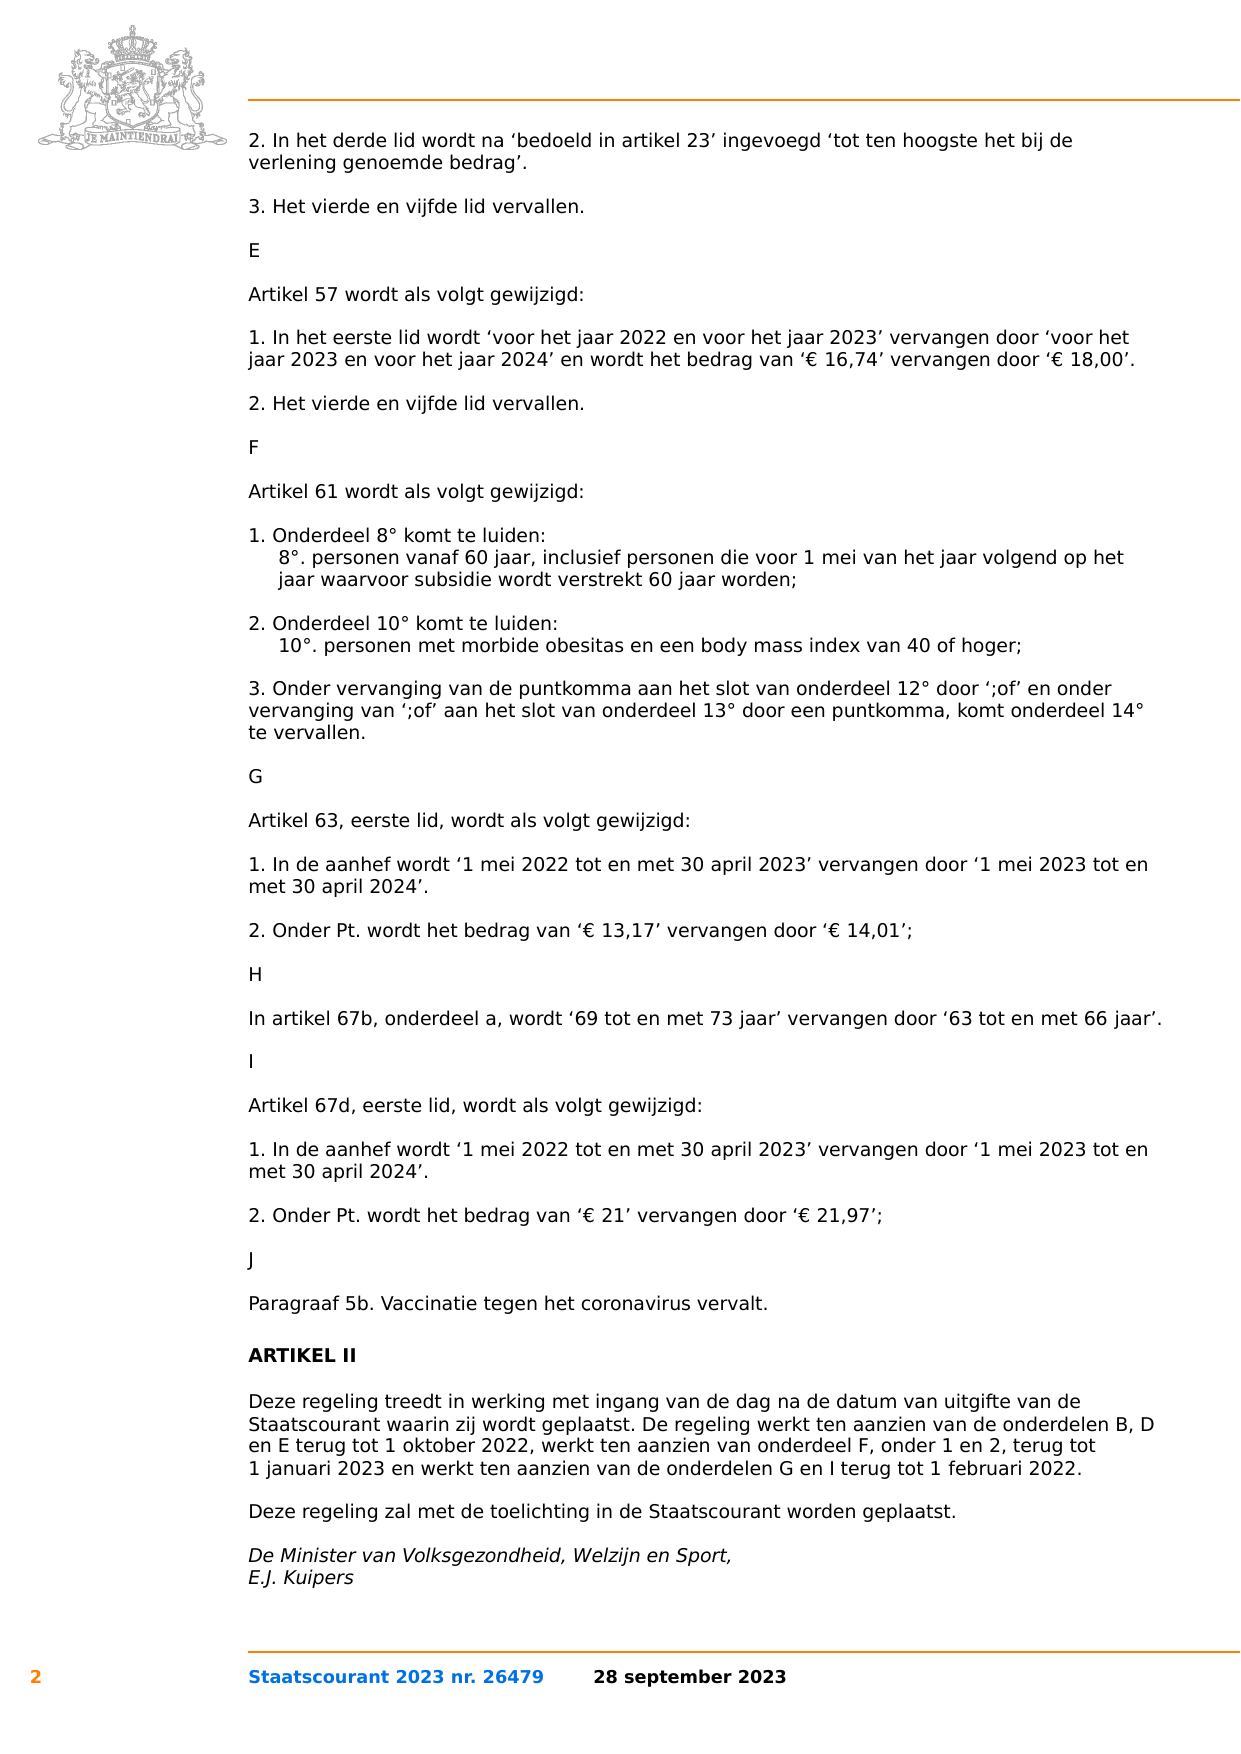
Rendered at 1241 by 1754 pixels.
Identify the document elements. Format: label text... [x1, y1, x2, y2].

text 2. In het derde lid wordt na ‘bedoeld in artikel 23’ ingevoegd ‘tot ten hoogste het bij de verlening genoemde bedrag’. [248, 130, 1163, 174]
text 1. In het eerste lid wordt ‘voor het jaar 2022 en voor het jaar 2023’ vervangen door ‘voor het jaar 2023 en voor het jaar 2024’ en wordt het bedrag van ‘€ 16,74’ vervangen door ‘€ 18,00’. [248, 327, 1163, 371]
text 1. In de aanhef wordt ‘1 mei 2022 tot en met 30 april 2023’ vervangen door ‘1 mei 2023 tot en met 30 april 2024’. [248, 854, 1163, 898]
subtitle ARTIKEL II [248, 1344, 1163, 1366]
picture [38, 25, 227, 150]
text Artikel 57 wordt als volgt gewijzigd: [248, 283, 1163, 305]
text 2. Onderdeel 10° komt te luiden: [248, 612, 1163, 634]
text 10°. personen met morbide obesitas en een body mass index van 40 of hoger; [278, 634, 1163, 656]
text 1. In de aanhef wordt ‘1 mei 2022 tot en met 30 april 2023’ vervangen door ‘1 mei 2023 tot en met 30 april 2024’. [248, 1139, 1163, 1183]
text De Minister van Volksgezondheid, Welzijn en Sport, E.J. Kuipers [248, 1545, 1163, 1589]
text Artikel 63, eerste lid, wordt als volgt gewijzigd: [248, 810, 1163, 832]
text 2. Onder Pt. wordt het bedrag van ‘€ 21’ vervangen door ‘€ 21,97’; [248, 1205, 1163, 1227]
text In artikel 67b, onderdeel a, wordt ‘69 tot en met 73 jaar’ vervangen door ‘63 tot en met 66 jaar’. [248, 1007, 1163, 1029]
text I [248, 1051, 1163, 1073]
text Paragraaf 5b. Vaccinatie tegen het coronavirus vervalt. [248, 1292, 1163, 1314]
text Deze regeling treedt in werking met ingang van de dag na de datum van uitgifte van de Staatscourant waarin zij wordt geplaatst. De regeling werkt ten aanzien van de onderdelen B, D en E terug tot 1 oktober 2022, werkt ten aanzien van onderdeel F, onder 1 en 2, terug tot 1 januari 2023 en werkt ten aanzien van de onderdelen G en I terug tot 1 februari 2022. [248, 1391, 1163, 1479]
text E [248, 239, 1163, 262]
text 3. Onder vervanging van de puntkomma aan het slot van onderdeel 12° door ‘;of’ en onder vervanging van ‘;of’ aan het slot van onderdeel 13° door een puntkomma, komt onderdeel 14° te vervallen. [248, 678, 1163, 744]
text G [248, 766, 1163, 788]
text 2. Onder Pt. wordt het bedrag van ‘€ 13,17’ vervangen door ‘€ 14,01’; [248, 920, 1163, 942]
text 8°. personen vanaf 60 jaar, inclusief personen die voor 1 mei van het jaar volgend op het jaar waarvoor subsidie wordt verstrekt 60 jaar worden; [278, 547, 1163, 591]
text Artikel 61 wordt als volgt gewijzigd: [248, 481, 1163, 503]
text Deze regeling zal met de toelichting in de Staatscourant worden geplaatst. [248, 1501, 1163, 1523]
text J [248, 1249, 1163, 1271]
text 3. Het vierde en vijfde lid vervallen. [248, 196, 1163, 218]
text Artikel 67d, eerste lid, wordt als volgt gewijzigd: [248, 1095, 1163, 1117]
text 2. Het vierde en vijfde lid vervallen. [248, 393, 1163, 415]
text F [248, 437, 1163, 459]
text 1. Onderdeel 8° komt te luiden: [248, 525, 1163, 547]
text H [248, 963, 1163, 986]
